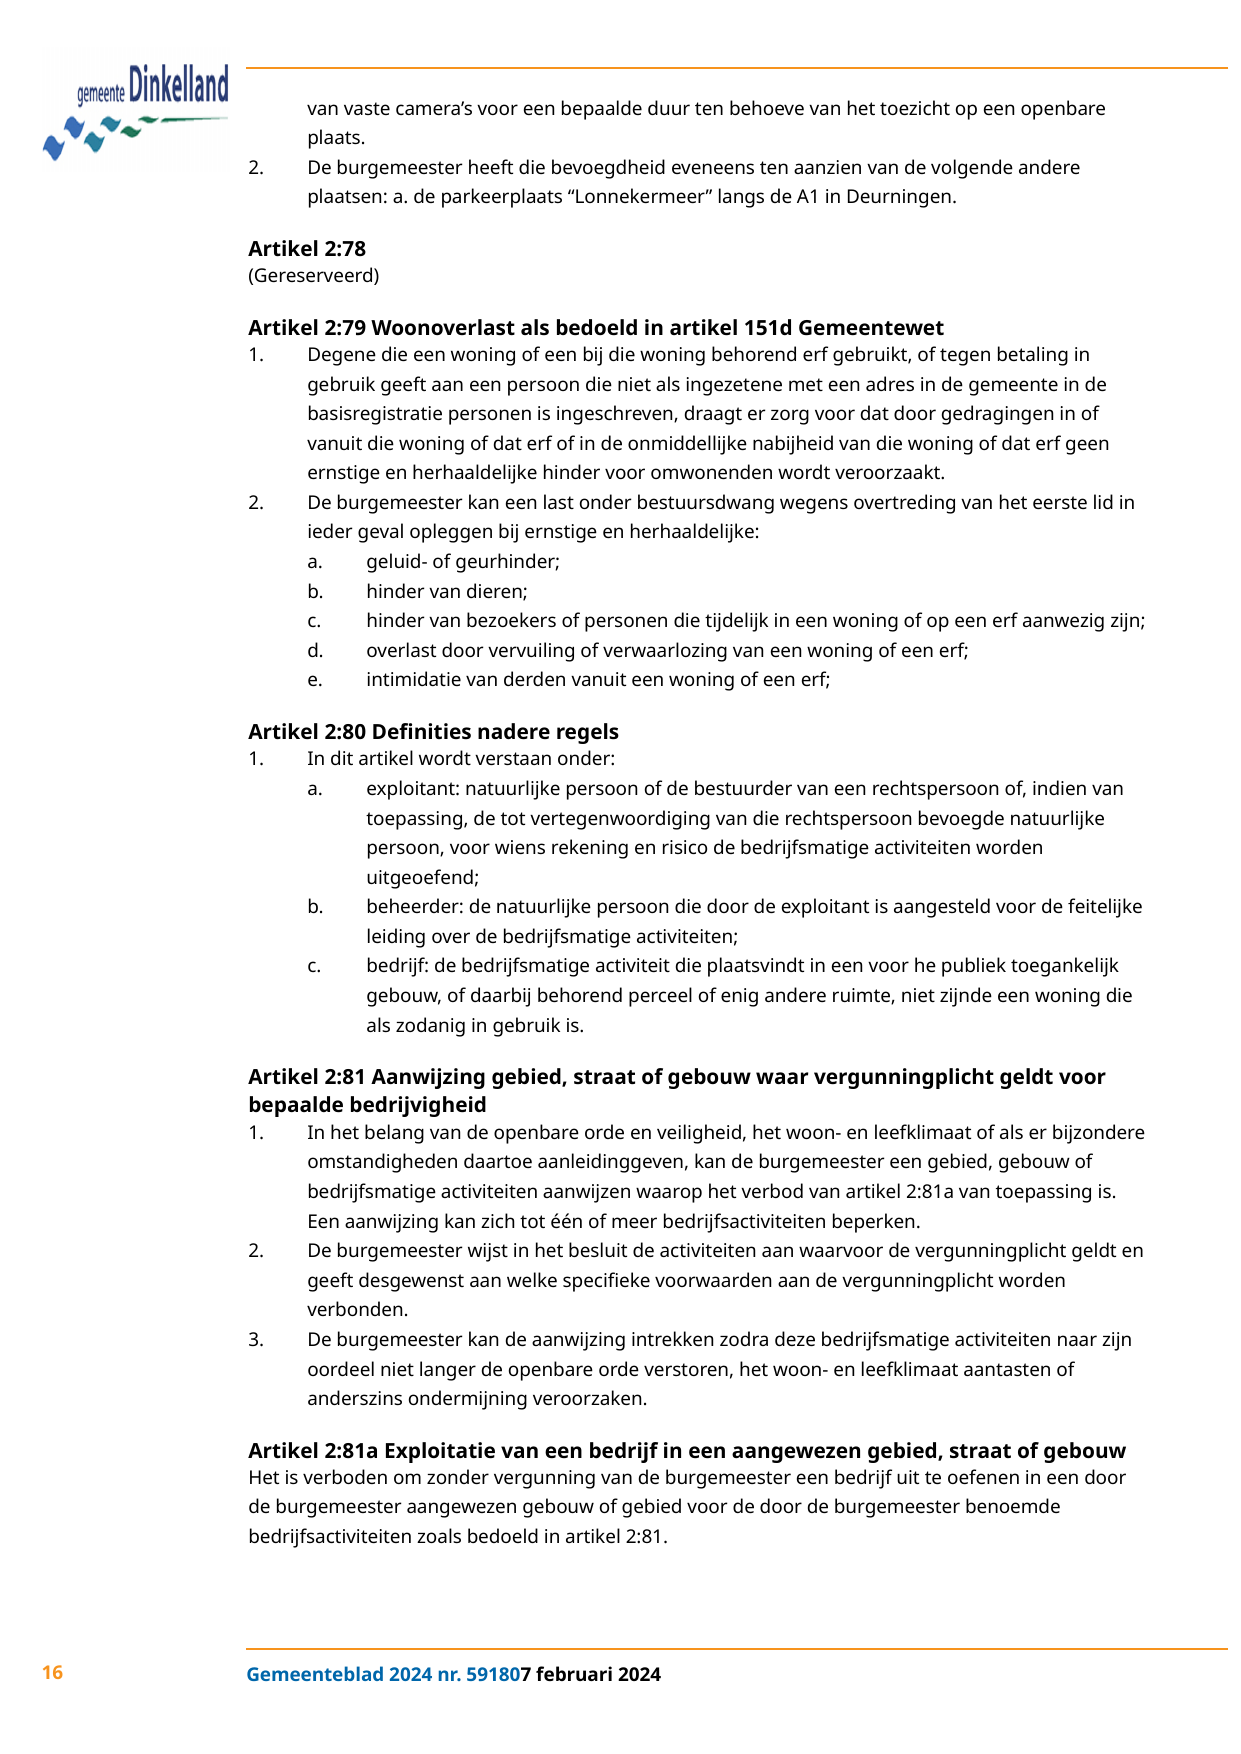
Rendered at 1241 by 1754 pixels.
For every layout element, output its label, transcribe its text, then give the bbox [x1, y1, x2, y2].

text Artikel 2:81 Aanwijzing gebied, straat of gebouw waar vergunningplicht geldt voor bepaalde bedrijvigheid [248, 1062, 1152, 1119]
list In het belang van de openbare orde en veiligheid, het woon- en leefklimaat of als er bijzondere omstandigheden daartoe aanleidinggeven, kan de burgemeester een gebied, gebouw of bedrijfsmatige activiteiten aanwijzen waarop het verbod van artikel 2:81a van toepassing is. Een aanwijzing kan zich tot één of meer bedrijfsactiviteiten beperken. [248, 1119, 1152, 1233]
list beheerder: de natuurlijke persoon die door de exploitant is aangesteld voor de feitelijke leiding over de bedrijfsmatige activiteiten; [307, 893, 1152, 949]
list De burgemeester kan de aanwijzing intrekken zodra deze bedrijfsmatige activiteiten naar zijn oordeel niet langer de openbare orde verstoren, het woon- en leefklimaat aantasten of anderszins ondermijning veroorzaken. [248, 1326, 1152, 1411]
list De burgemeester kan een last onder bestuursdwang wegens overtreding van het eerste lid in ieder geval opleggen bij ernstige en herhaaldelijke: [248, 489, 1152, 544]
list van vaste camera’s voor een bepaalde duur ten behoeve van het toezicht op een openbare plaats. [248, 95, 1152, 150]
text Artikel 2:78 [248, 234, 1152, 262]
list intimidatie van derden vanuit een woning of een erf; [307, 667, 1152, 692]
list bedrijf: de bedrijfsmatige activiteit die plaatsvindt in een voor he publiek toegankelijk gebouw, of daarbij behorend perceel of enig andere ruimte, niet zijnde een woning die als zodanig in gebruik is. [307, 953, 1152, 1037]
list exploitant: natuurlijke persoon of de bestuurder van een rechtspersoon of, indien van toepassing, de tot vertegenwoordiging van die rechtspersoon bevoegde natuurlijke persoon, voor wiens rekening en risico de bedrijfsmatige activiteiten worden uitgeoefend; [307, 775, 1152, 889]
list In dit artikel wordt verstaan onder: [248, 746, 1152, 771]
text Artikel 2:80 Definities nadere regels [248, 717, 1152, 746]
list Degene die een woning of een bij die woning behorend erf gebruikt, of tegen betaling in gebruik geeft aan een persoon die niet als ingezetene met een adres in de gemeente in de basisregistratie personen is ingeschreven, draagt er zorg voor dat door gedragingen in of vanuit die woning of dat erf of in de onmiddellijke nabijheid van die woning of dat erf geen ernstige en herhaaldelijke hinder voor omwonenden wordt veroorzaakt. [248, 341, 1152, 485]
text Het is verboden om zonder vergunning van de burgemeester een bedrijf uit te oefenen in een door de burgemeester aangewezen gebouw of gebied voor de door de burgemeester benoemde bedrijfsactiviteiten zoals bedoeld in artikel 2:81. [248, 1464, 1152, 1549]
list De burgemeester wijst in het besluit de activiteiten aan waarvoor de vergunningplicht geldt en geeft desgewenst aan welke specifieke voorwaarden aan de vergunningplicht worden verbonden. [248, 1237, 1152, 1322]
text Artikel 2:79 Woonoverlast als bedoeld in artikel 151d Gemeentewet [248, 313, 1152, 341]
list hinder van dieren; [307, 578, 1152, 604]
text Artikel 2:81a Exploitatie van een bedrijf in een aangewezen gebied, straat of gebouw [248, 1436, 1152, 1464]
text (Gereserveerd) [248, 262, 1152, 288]
list De burgemeester heeft die bevoegdheid eveneens ten aanzien van de volgende andere plaatsen: a. de parkeerplaats “Lonnekermeer” langs de A1 in Deurningen. [248, 154, 1152, 209]
list overlast door vervuiling of verwaarlozing van een woning of een erf; [307, 637, 1152, 663]
list geluid- of geurhinder; [307, 548, 1152, 574]
picture [41, 47, 231, 172]
list hinder van bezoekers of personen die tijdelijk in een woning of op een erf aanwezig zijn; [307, 607, 1152, 633]
